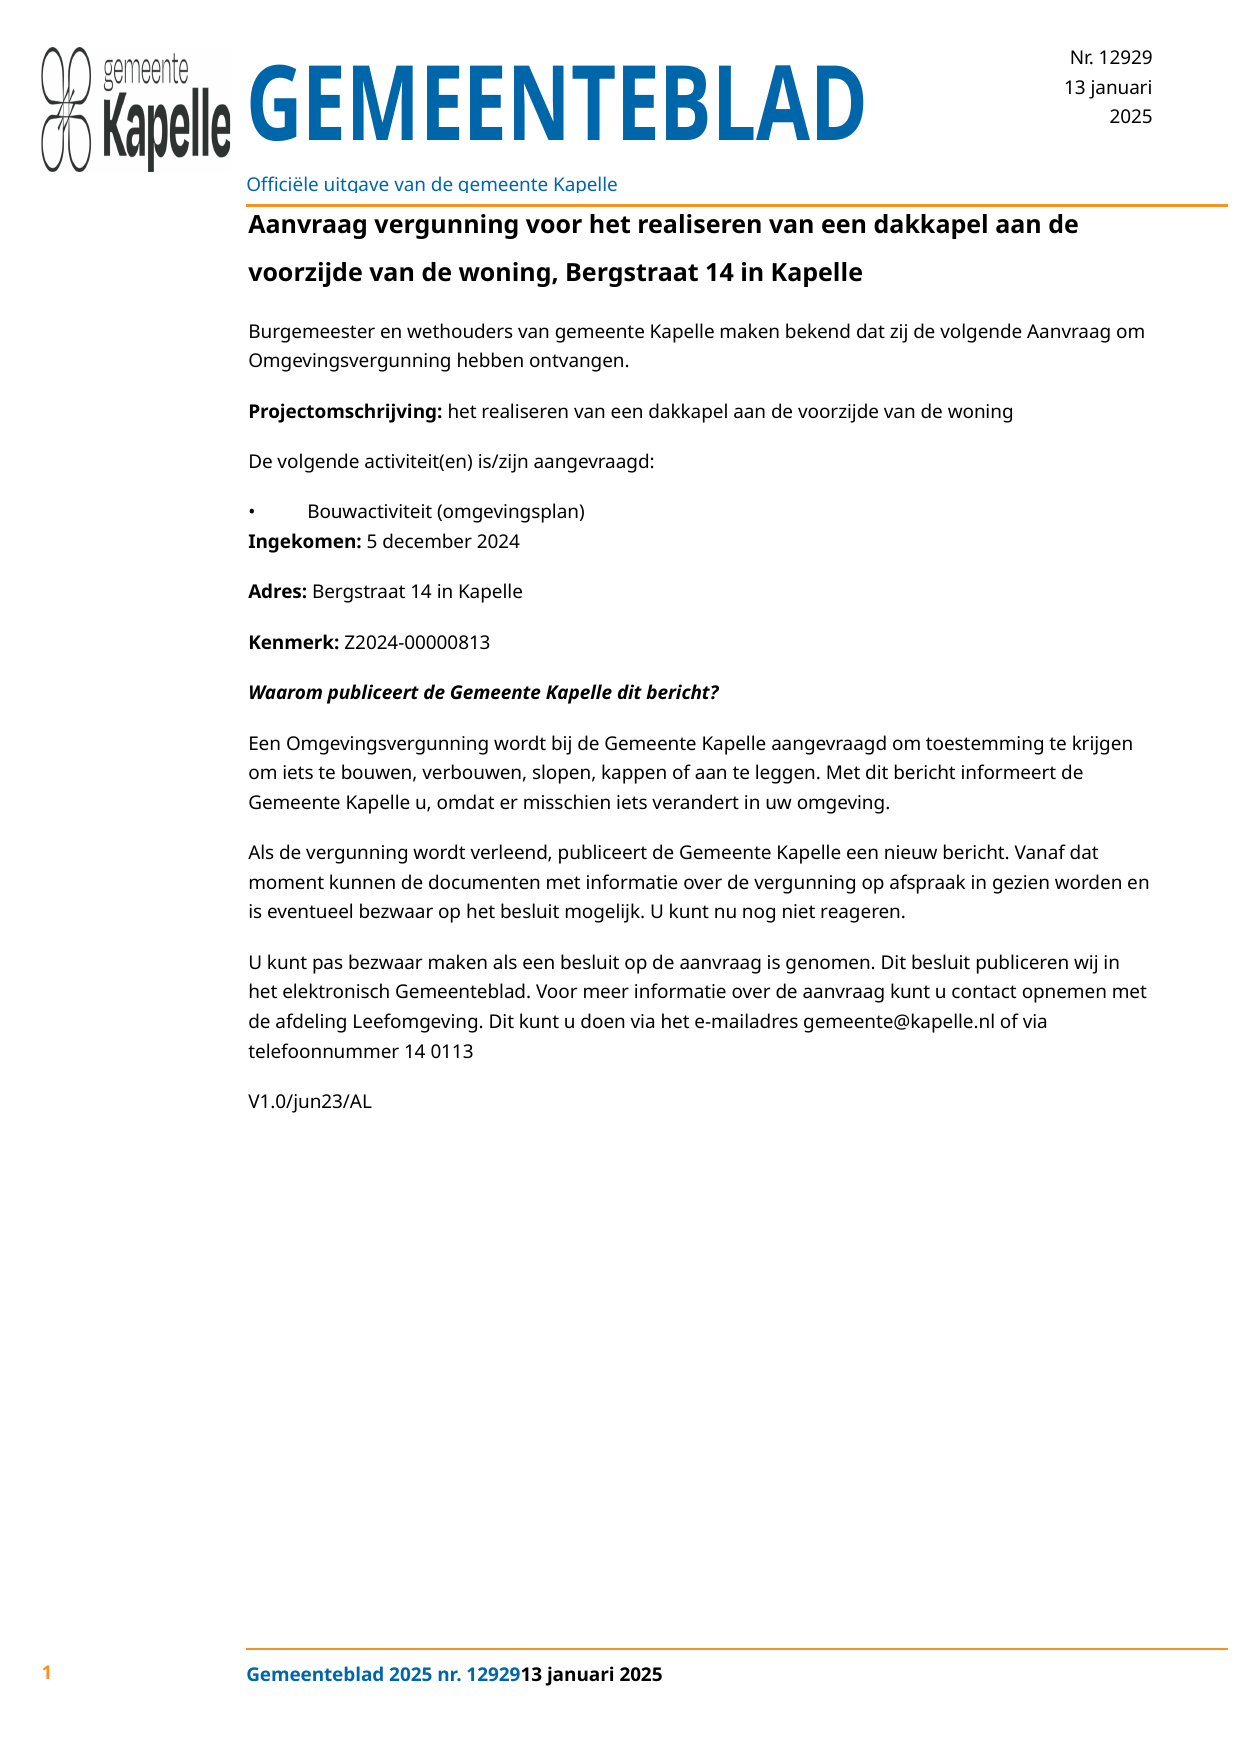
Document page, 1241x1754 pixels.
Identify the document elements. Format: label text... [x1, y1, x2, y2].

text Aanvraag vergunning voor het realiseren van een dakkapel aan de voorzijde van de woning, Bergstraat 14 in Kapelle [248, 207, 1152, 288]
list Bouwactiviteit (omgevingsplan) [248, 499, 1152, 524]
text De volgende activiteit(en) is/zijn aangevraagd: [248, 448, 1152, 474]
text Projectomschrijving: het realiseren van een dakkapel aan de voorzijde van de woning [248, 398, 1152, 424]
text U kunt pas bezwaar maken als een besluit op de aanvraag is genomen. Dit besluit publiceren wij in het elektronisch Gemeenteblad. Voor meer informatie over de aanvraag kunt u contact opnemen met de afdeling Leefomgeving. Dit kunt u doen via het e-mailadres gemeente@kapelle.nl of via telefoonnummer 14 0113 [248, 949, 1152, 1064]
picture [41, 47, 231, 172]
text Burgemeester en wethouders van gemeente Kapelle maken bekend dat zij de volgende Aanvraag om Omgevingsvergunning hebben ontvangen. [248, 318, 1152, 373]
text Waarom publiceert de Gemeente Kapelle dit bericht? [248, 679, 1152, 705]
text Kenmerk: Z2024-00000813 [248, 629, 1152, 655]
text Een Omgevingsvergunning wordt bij de Gemeente Kapelle aangevraagd om toestemming te krijgen om iets te bouwen, verbouwen, slopen, kappen of aan te leggen. Met dit bericht informeert de Gemeente Kapelle u, omdat er misschien iets verandert in uw omgeving. [248, 730, 1152, 815]
text Ingekomen: 5 december 2024 [248, 528, 1152, 554]
text V1.0/jun23/AL [248, 1088, 1152, 1114]
text Als de vergunning wordt verleend, publiceert de Gemeente Kapelle een nieuw bericht. Vanaf dat moment kunnen de documenten met informatie over de vergunning op afspraak in gezien worden en is eventueel bezwaar op het besluit mogelijk. U kunt nu nog niet reageren. [248, 839, 1152, 924]
text Adres: Bergstraat 14 in Kapelle [248, 579, 1152, 604]
